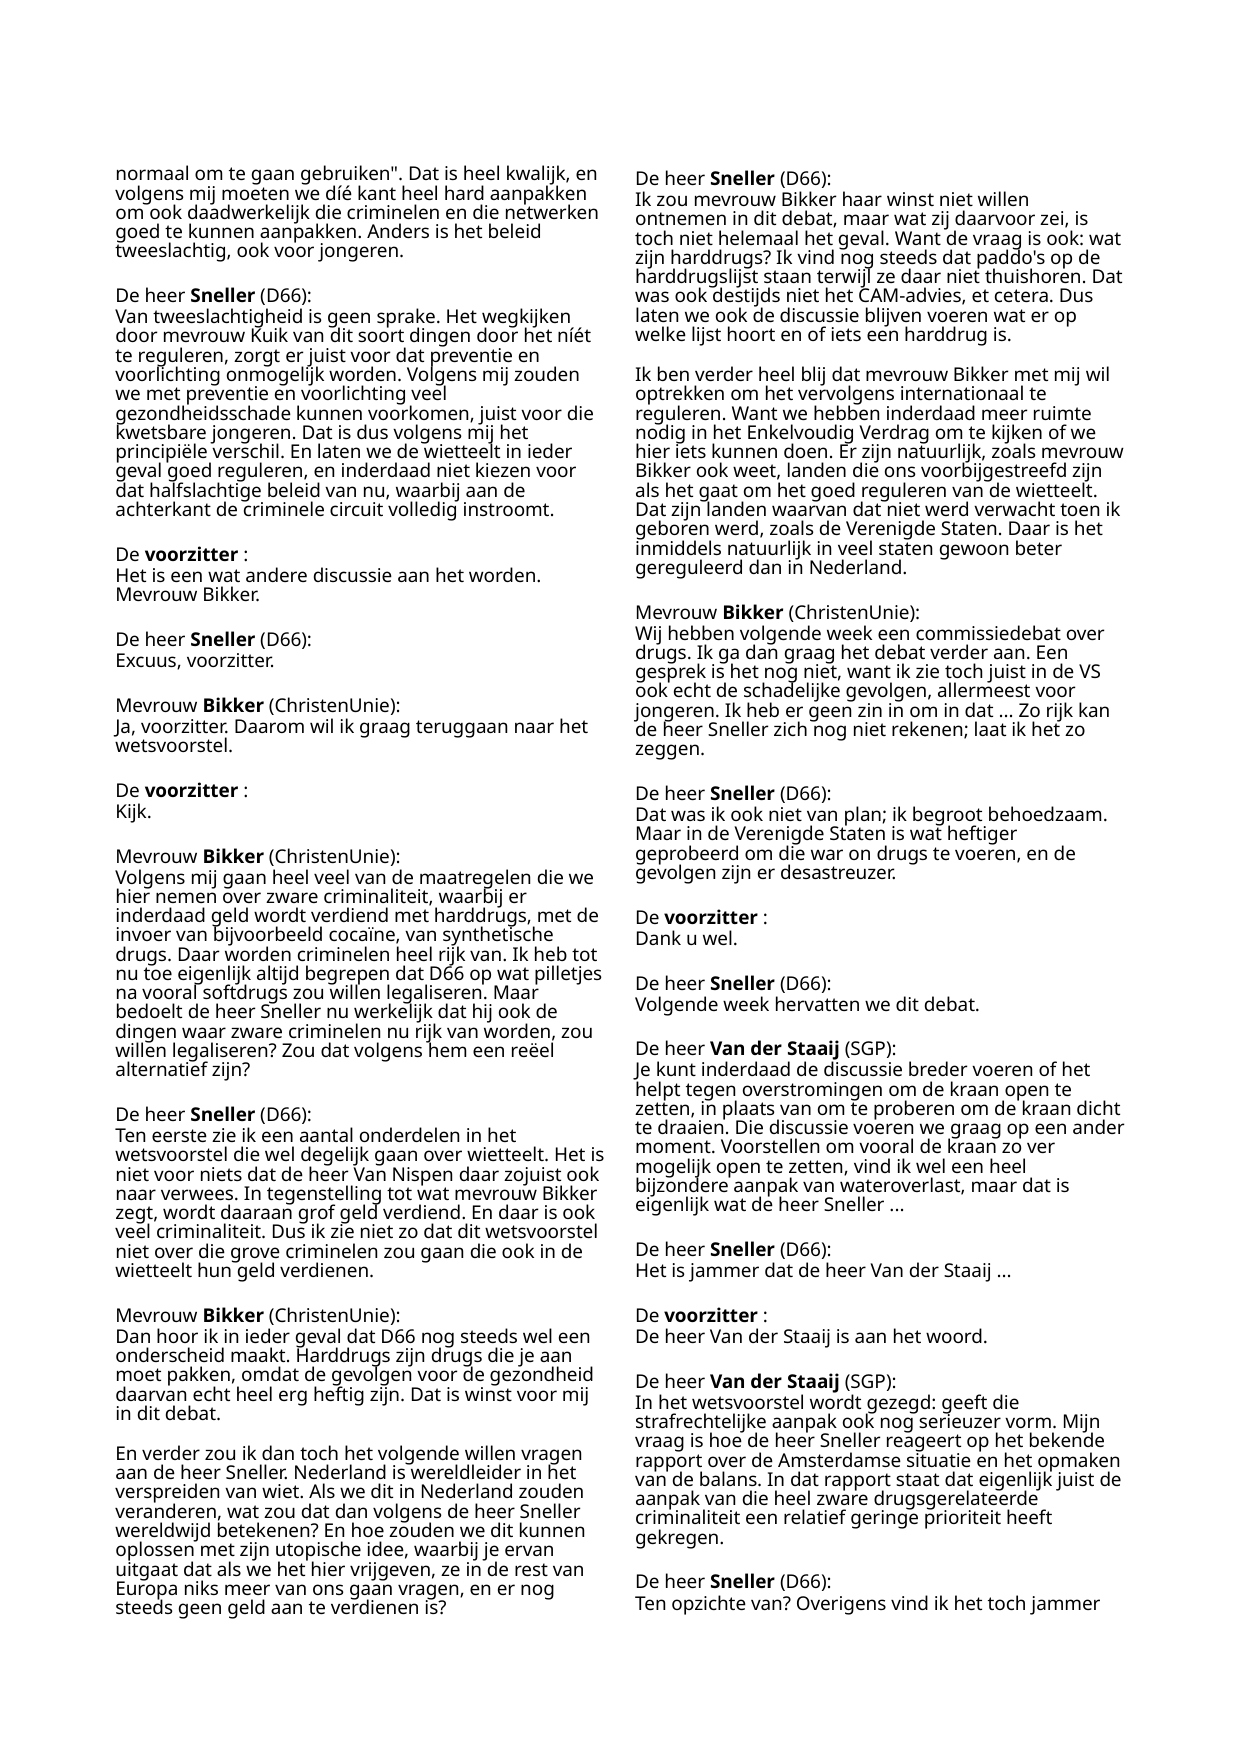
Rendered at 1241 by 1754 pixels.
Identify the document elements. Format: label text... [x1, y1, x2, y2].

text Het is jammer dat de heer Van der Staaij ... [635, 1262, 1125, 1281]
text De heer Sneller (D66): [635, 1569, 1125, 1594]
text Van tweeslachtigheid is geen sprake. Het wegkijken door mevrouw Kuik van dit soort dingen door het níét te reguleren, zorgt er juist voor dat preventie en voorlichting onmogelijk worden. Volgens mij zouden we met preventie en voorlichting veel gezondheidsschade kunnen voorkomen, juist voor die kwetsbare jongeren. Dat is dus volgens mij het principiële verschil. En laten we de wietteelt in ieder geval goed reguleren, en inderdaad niet kiezen voor dat halfslachtige beleid van nu, waarbij aan de achterkant de criminele circuit volledig instroomt. [115, 308, 605, 520]
text Dat was ik ook niet van plan; ik begroot behoedzaam. Maar in de Verenigde Staten is wat heftiger geprobeerd om die war on drugs te voeren, en de gevolgen zijn er desastreuzer. [635, 806, 1125, 883]
text De heer Sneller (D66): [635, 165, 1125, 191]
text De heer Van der Staaij is aan het woord. [635, 1328, 1125, 1347]
text Mevrouw Bikker (ChristenUnie): [115, 1302, 605, 1328]
text De voorzitter : [115, 777, 605, 803]
text De heer Van der Staaij (SGP): [635, 1368, 1125, 1394]
text De heer Sneller (D66): [635, 780, 1125, 806]
text Ik ben verder heel blij dat mevrouw Bikker met mij wil optrekken om het vervolgens internationaal te reguleren. Want we hebben inderdaad meer ruimte nodig in het Enkelvoudig Verdrag om te kijken of we hier iets kunnen doen. Er zijn natuurlijk, zoals mevrouw Bikker ook weet, landen die ons voorbijgestreefd zijn als het gaat om het goed reguleren van de wietteelt. Dat zijn landen waarvan dat niet werd verwacht toen ik geboren werd, zoals de Verenigde Staten. Daar is het inmiddels natuurlijk in veel staten gewoon beter gereguleerd dan in Nederland. [635, 366, 1125, 578]
text De voorzitter : [115, 541, 605, 567]
text Dan hoor ik in ieder geval dat D66 nog steeds wel een onderscheid maakt. Harddrugs zijn drugs die je aan moet pakken, omdat de gevolgen voor de gezondheid daarvan echt heel erg heftig zijn. Dat is winst voor mij in dit debat. [115, 1328, 605, 1424]
text Volgens mij gaan heel veel van de maatregelen die we hier nemen over zware criminaliteit, waarbij er inderdaad geld wordt verdiend met harddrugs, met de invoer van bijvoorbeeld cocaïne, van synthetische drugs. Daar worden criminelen heel rijk van. Ik heb tot nu toe eigenlijk altijd begrepen dat D66 op wat pilletjes na vooral softdrugs zou willen legaliseren. Maar bedoelt de heer Sneller nu werkelijk dat hij ook de dingen waar zware criminelen nu rijk van worden, zou willen legaliseren? Zou dat volgens hem een reëel alternatief zijn? [115, 869, 605, 1081]
text Ten opzichte van? Overigens vind ik het toch jammer [635, 1594, 1125, 1614]
text Mevrouw Bikker (ChristenUnie): [635, 599, 1125, 624]
text De voorzitter : [635, 1302, 1125, 1328]
text De heer Sneller (D66): [115, 282, 605, 308]
text De heer Sneller (D66): [635, 1236, 1125, 1262]
text Excuus, voorzitter. [115, 652, 605, 671]
text Wij hebben volgende week een commissiedebat over drugs. Ik ga dan graag het debat verder aan. Een gesprek is het nog niet, want ik zie toch juist in de VS ook echt de schadelijke gevolgen, allermeest voor jongeren. Ik heb er geen zin in om in dat ... Zo rijk kan de heer Sneller zich nog niet rekenen; laat ik het zo zeggen. [635, 624, 1125, 759]
text Het is een wat andere discussie aan het worden. Mevrouw Bikker. [115, 567, 605, 605]
text normaal om te gaan gebruiken". Dat is heel kwalijk, en volgens mij moeten we díé kant heel hard aanpakken om ook daadwerkelijk die criminelen en die netwerken goed te kunnen aanpakken. Anders is het beleid tweeslachtig, ook voor jongeren. [115, 165, 605, 262]
text Ten eerste zie ik een aantal onderdelen in het wetsvoorstel die wel degelijk gaan over wietteelt. Het is niet voor niets dat de heer Van Nispen daar zojuist ook naar verwees. In tegenstelling tot wat mevrouw Bikker zegt, wordt daaraan grof geld verdiend. En daar is ook veel criminaliteit. Dus ik zie niet zo dat dit wetsvoorstel niet over die grove criminelen zou gaan die ook in de wietteelt hun geld verdienen. [115, 1127, 605, 1281]
text Mevrouw Bikker (ChristenUnie): [115, 692, 605, 718]
text Je kunt inderdaad de discussie breder voeren of het helpt tegen overstromingen om de kraan open te zetten, in plaats van om te proberen om de kraan dicht te draaien. Die discussie voeren we graag op een ander moment. Voorstellen om vooral de kraan zo ver mogelijk open te zetten, vind ik wel een heel bijzondere aanpak van wateroverlast, maar dat is eigenlijk wat de heer Sneller ... [635, 1061, 1125, 1216]
text Ja, voorzitter. Daarom wil ik graag teruggaan naar het wetsvoorstel. [115, 718, 605, 756]
text Mevrouw Bikker (ChristenUnie): [115, 843, 605, 869]
text Kijk. [115, 803, 605, 822]
text De voorzitter : [635, 904, 1125, 930]
text De heer Sneller (D66): [115, 1101, 605, 1127]
text De heer Van der Staaij (SGP): [635, 1036, 1125, 1061]
text De heer Sneller (D66): [115, 626, 605, 652]
text Ik zou mevrouw Bikker haar winst niet willen ontnemen in dit debat, maar wat zij daarvoor zei, is toch niet helemaal het geval. Want de vraag is ook: wat zijn harddrugs? Ik vind nog steeds dat paddo's op de harddrugslijst staan terwijl ze daar niet thuishoren. Dat was ook destijds niet het CAM-advies, et cetera. Dus laten we ook de discussie blijven voeren wat er op welke lijst hoort en of iets een harddrug is. [635, 191, 1125, 345]
text De heer Sneller (D66): [635, 970, 1125, 996]
text In het wetsvoorstel wordt gezegd: geeft die strafrechtelijke aanpak ook nog serieuzer vorm. Mijn vraag is hoe de heer Sneller reageert op het bekende rapport over de Amsterdamse situatie en het opmaken van de balans. In dat rapport staat dat eigenlijk juist de aanpak van die heel zware drugsgerelateerde criminaliteit een relatief geringe prioriteit heeft gekregen. [635, 1394, 1125, 1548]
text Dank u wel. [635, 930, 1125, 949]
text En verder zou ik dan toch het volgende willen vragen aan de heer Sneller. Nederland is wereldleider in het verspreiden van wiet. Als we dit in Nederland zouden veranderen, wat zou dat dan volgens de heer Sneller wereldwijd betekenen? En hoe zouden we dit kunnen oplossen met zijn utopische idee, waarbij je ervan uitgaat dat als we het hier vrijgeven, ze in de rest van Europa niks meer van ons gaan vragen, en er nog steeds geen geld aan te verdienen is? [115, 1445, 605, 1618]
text Volgende week hervatten we dit debat. [635, 996, 1125, 1015]
